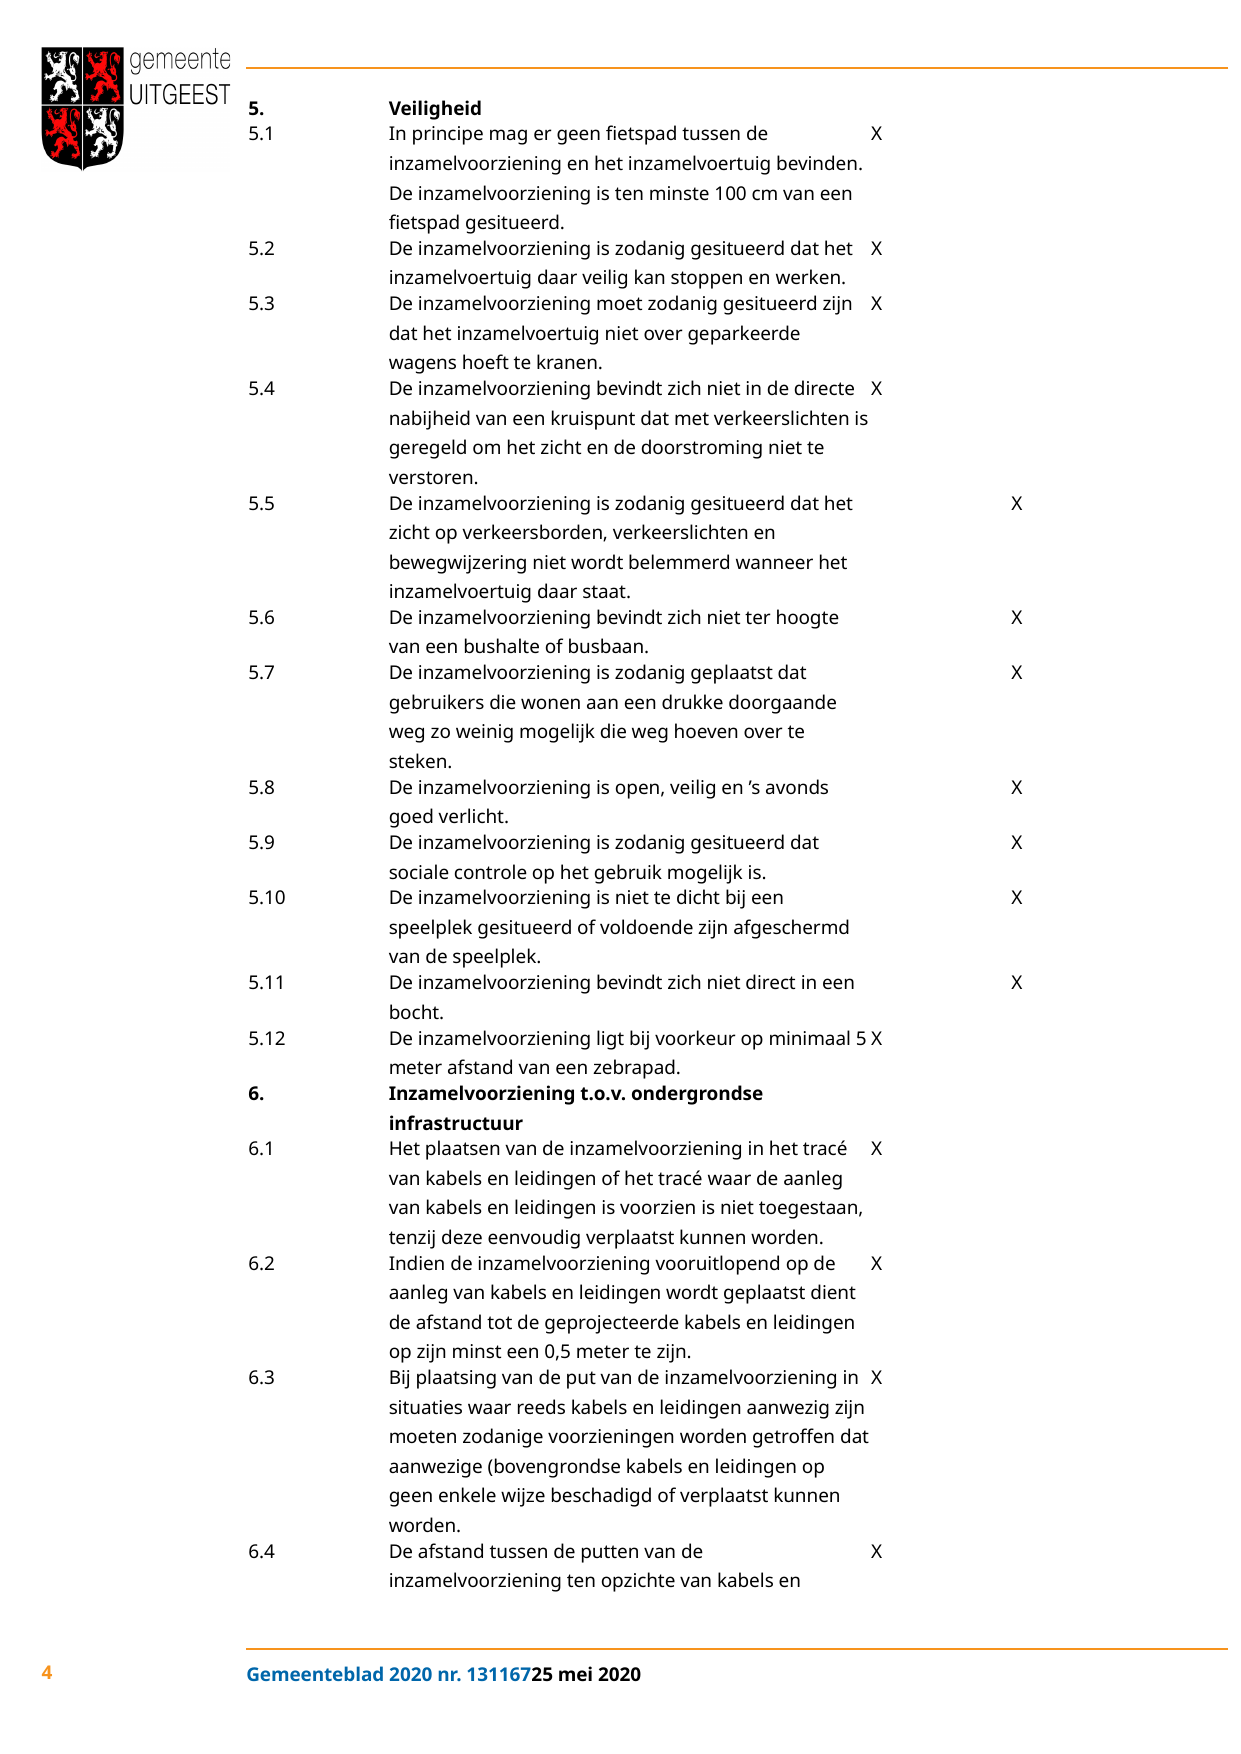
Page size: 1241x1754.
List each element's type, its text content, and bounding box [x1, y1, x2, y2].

picture [41, 47, 231, 172]
table_cell [1011, 1025, 1152, 1080]
table_cell X [871, 1025, 1011, 1080]
table_cell [871, 1080, 1011, 1135]
table_cell De inzamelvoorziening ligt bij voorkeur op minimaal 5 meter afstand van een zebrapad. [389, 1025, 871, 1080]
table_cell [1011, 1135, 1152, 1250]
table_cell Veiligheid [389, 95, 871, 121]
table_cell [871, 970, 1011, 1025]
table_cell X [1011, 604, 1152, 659]
table_cell 5.2 [248, 235, 388, 290]
table_cell Indien de inzamelvoorziening vooruitlopend op de aanleg van kabels en leidingen wordt geplaatst dient de afstand tot de geprojecteerde kabels en leidingen op zijn minst een 0,5 meter te zijn. [389, 1250, 871, 1364]
table_cell 5.1 [248, 121, 388, 235]
table_cell De inzamelvoorziening bevindt zich niet in de directe nabijheid van een kruispunt dat met verkeerslichten is geregeld om het zicht en de doorstroming niet te verstoren. [389, 375, 871, 490]
table_cell X [871, 235, 1011, 290]
table_cell X [871, 1250, 1011, 1364]
table_cell 5.11 [248, 970, 388, 1025]
table_cell [1011, 121, 1152, 235]
table_cell Het plaatsen van de inzamelvoorziening in het tracé van kabels en leidingen of het tracé waar de aanleg van kabels en leidingen is voorzien is niet toegestaan, tenzij deze eenvoudig verplaatst kunnen worden. [389, 1135, 871, 1250]
table_cell De inzamelvoorziening is zodanig gesitueerd dat het zicht op verkeersborden, verkeerslichten en bewegwijzering niet wordt belemmerd wanneer het inzamelvoertuig daar staat. [389, 490, 871, 604]
table_cell De inzamelvoorziening bevindt zich niet direct in een bocht. [389, 970, 871, 1025]
table_cell Bij plaatsing van de put van de inzamelvoorziening in situaties waar reeds kabels en leidingen aanwezig zijn moeten zodanige voorzieningen worden getroffen dat aanwezige (bovengrondse kabels en leidingen op geen enkele wijze beschadigd of verplaatst kunnen worden. [389, 1364, 871, 1538]
table_cell [871, 95, 1011, 121]
table_cell [871, 829, 1011, 884]
table_cell X [871, 1135, 1011, 1250]
table_cell [871, 604, 1011, 659]
table_cell 5.9 [248, 829, 388, 884]
table_cell 5. [248, 95, 388, 121]
table_cell 5.10 [248, 885, 388, 969]
table_cell [871, 660, 1011, 774]
table_cell 6. [248, 1080, 388, 1135]
table_cell X [871, 1538, 1011, 1593]
table_cell X [1011, 490, 1152, 604]
table_cell [1011, 1080, 1152, 1135]
table_cell De inzamelvoorziening is open, veilig en ’s avonds goed verlicht. [389, 774, 871, 829]
table_cell [1011, 95, 1152, 121]
table_cell X [871, 290, 1011, 375]
table_cell De inzamelvoorziening is zodanig gesitueerd dat sociale controle op het gebruik mogelijk is. [389, 829, 871, 884]
table_cell 6.4 [248, 1538, 388, 1593]
table_cell X [1011, 829, 1152, 884]
table_cell [1011, 1250, 1152, 1364]
table_cell [1011, 290, 1152, 375]
table_cell Inzamelvoorziening t.o.v. ondergrondse infrastructuur [389, 1080, 871, 1135]
table_cell 5.12 [248, 1025, 388, 1080]
table_cell [1011, 1538, 1152, 1593]
table_cell X [871, 375, 1011, 490]
table_cell [871, 885, 1011, 969]
table_cell 6.1 [248, 1135, 388, 1250]
table_cell X [1011, 970, 1152, 1025]
table_cell X [1011, 774, 1152, 829]
table_cell X [871, 1364, 1011, 1538]
table_cell 5.5 [248, 490, 388, 604]
table_cell 5.6 [248, 604, 388, 659]
table_cell De inzamelvoorziening bevindt zich niet ter hoogte van een bushalte of busbaan. [389, 604, 871, 659]
table_cell De inzamelvoorziening is niet te dicht bij een speelplek gesitueerd of voldoende zijn afgeschermd van de speelplek. [389, 885, 871, 969]
table_cell 6.2 [248, 1250, 388, 1364]
table_cell 5.4 [248, 375, 388, 490]
table_cell X [1011, 660, 1152, 774]
table_cell De inzamelvoorziening is zodanig geplaatst dat gebruikers die wonen aan een drukke doorgaande weg zo weinig mogelijk die weg hoeven over te steken. [389, 660, 871, 774]
table_cell [871, 774, 1011, 829]
table_cell [1011, 375, 1152, 490]
table_cell 6.3 [248, 1364, 388, 1538]
table_cell 5.8 [248, 774, 388, 829]
table_cell 5.3 [248, 290, 388, 375]
table_cell X [871, 121, 1011, 235]
table_cell In principe mag er geen fietspad tussen de inzamelvoorziening en het inzamelvoertuig bevinden. De inzamelvoorziening is ten minste 100 cm van een fietspad gesitueerd. [389, 121, 871, 235]
table_cell [1011, 1364, 1152, 1538]
table_cell [871, 490, 1011, 604]
table_cell De inzamelvoorziening is zodanig gesitueerd dat het inzamelvoertuig daar veilig kan stoppen en werken. [389, 235, 871, 290]
table_cell De afstand tussen de putten van de inzamelvoorziening ten opzichte van kabels en [389, 1538, 871, 1593]
table_cell X [1011, 885, 1152, 969]
table_cell De inzamelvoorziening moet zodanig gesitueerd zijn dat het inzamelvoertuig niet over geparkeerde wagens hoeft te kranen. [389, 290, 871, 375]
table_cell [1011, 235, 1152, 290]
table_cell 5.7 [248, 660, 388, 774]
